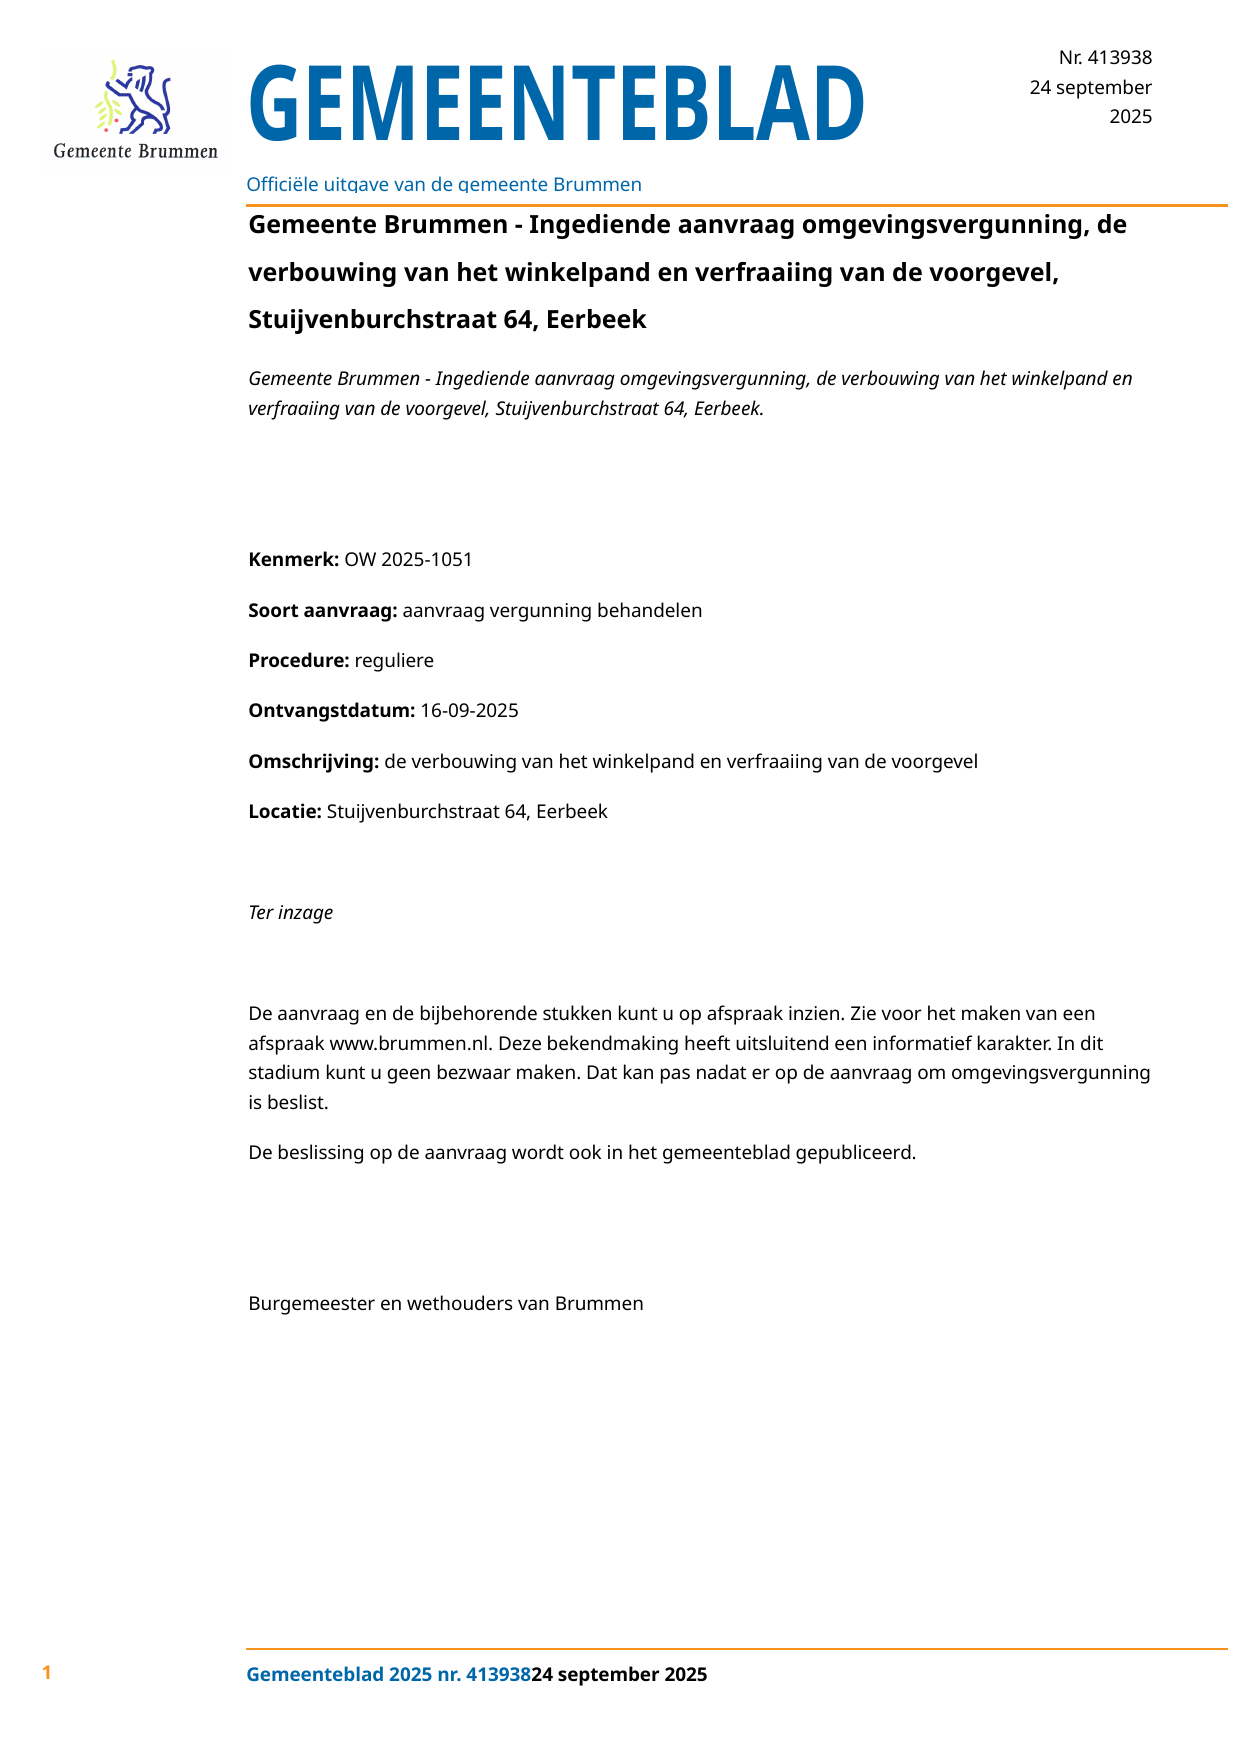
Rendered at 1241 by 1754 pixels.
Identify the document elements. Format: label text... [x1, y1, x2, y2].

text Ontvangstdatum: 16-09-2025 [248, 698, 1152, 723]
text Procedure: reguliere [248, 647, 1152, 673]
picture [41, 47, 231, 172]
text Omschrijving: de verbouwing van het winkelpand en verfraaiing van de voorgevel [248, 748, 1152, 774]
text Ter inzage [248, 899, 1152, 925]
text Kenmerk: OW 2025-1051 [248, 546, 1152, 572]
text De aanvraag en de bijbehorende stukken kunt u op afspraak inzien. Zie voor het maken van een afspraak www.brummen.nl. Deze bekendmaking heeft uitsluitend een informatief karakter. In dit stadium kunt u geen bezwaar maken. Dat kan pas nadat er op de aanvraag om omgevingsvergunning is beslist. [248, 1000, 1152, 1114]
text Soort aanvraag: aanvraag vergunning behandelen [248, 597, 1152, 622]
text Gemeente Brummen - Ingediende aanvraag omgevingsvergunning, de verbouwing van het winkelpand en verfraaiing van de voorgevel, Stuijvenburchstraat 64, Eerbeek. [248, 366, 1152, 421]
text De beslissing op de aanvraag wordt ook in het gemeenteblad gepubliceerd. [248, 1139, 1152, 1165]
text Gemeente Brummen - Ingediende aanvraag omgevingsvergunning, de verbouwing van het winkelpand en verfraaiing van de voorgevel, Stuijvenburchstraat 64, Eerbeek [248, 207, 1152, 336]
text Burgemeester en wethouders van Brummen [248, 1291, 1152, 1316]
text Locatie: Stuijvenburchstraat 64, Eerbeek [248, 798, 1152, 824]
